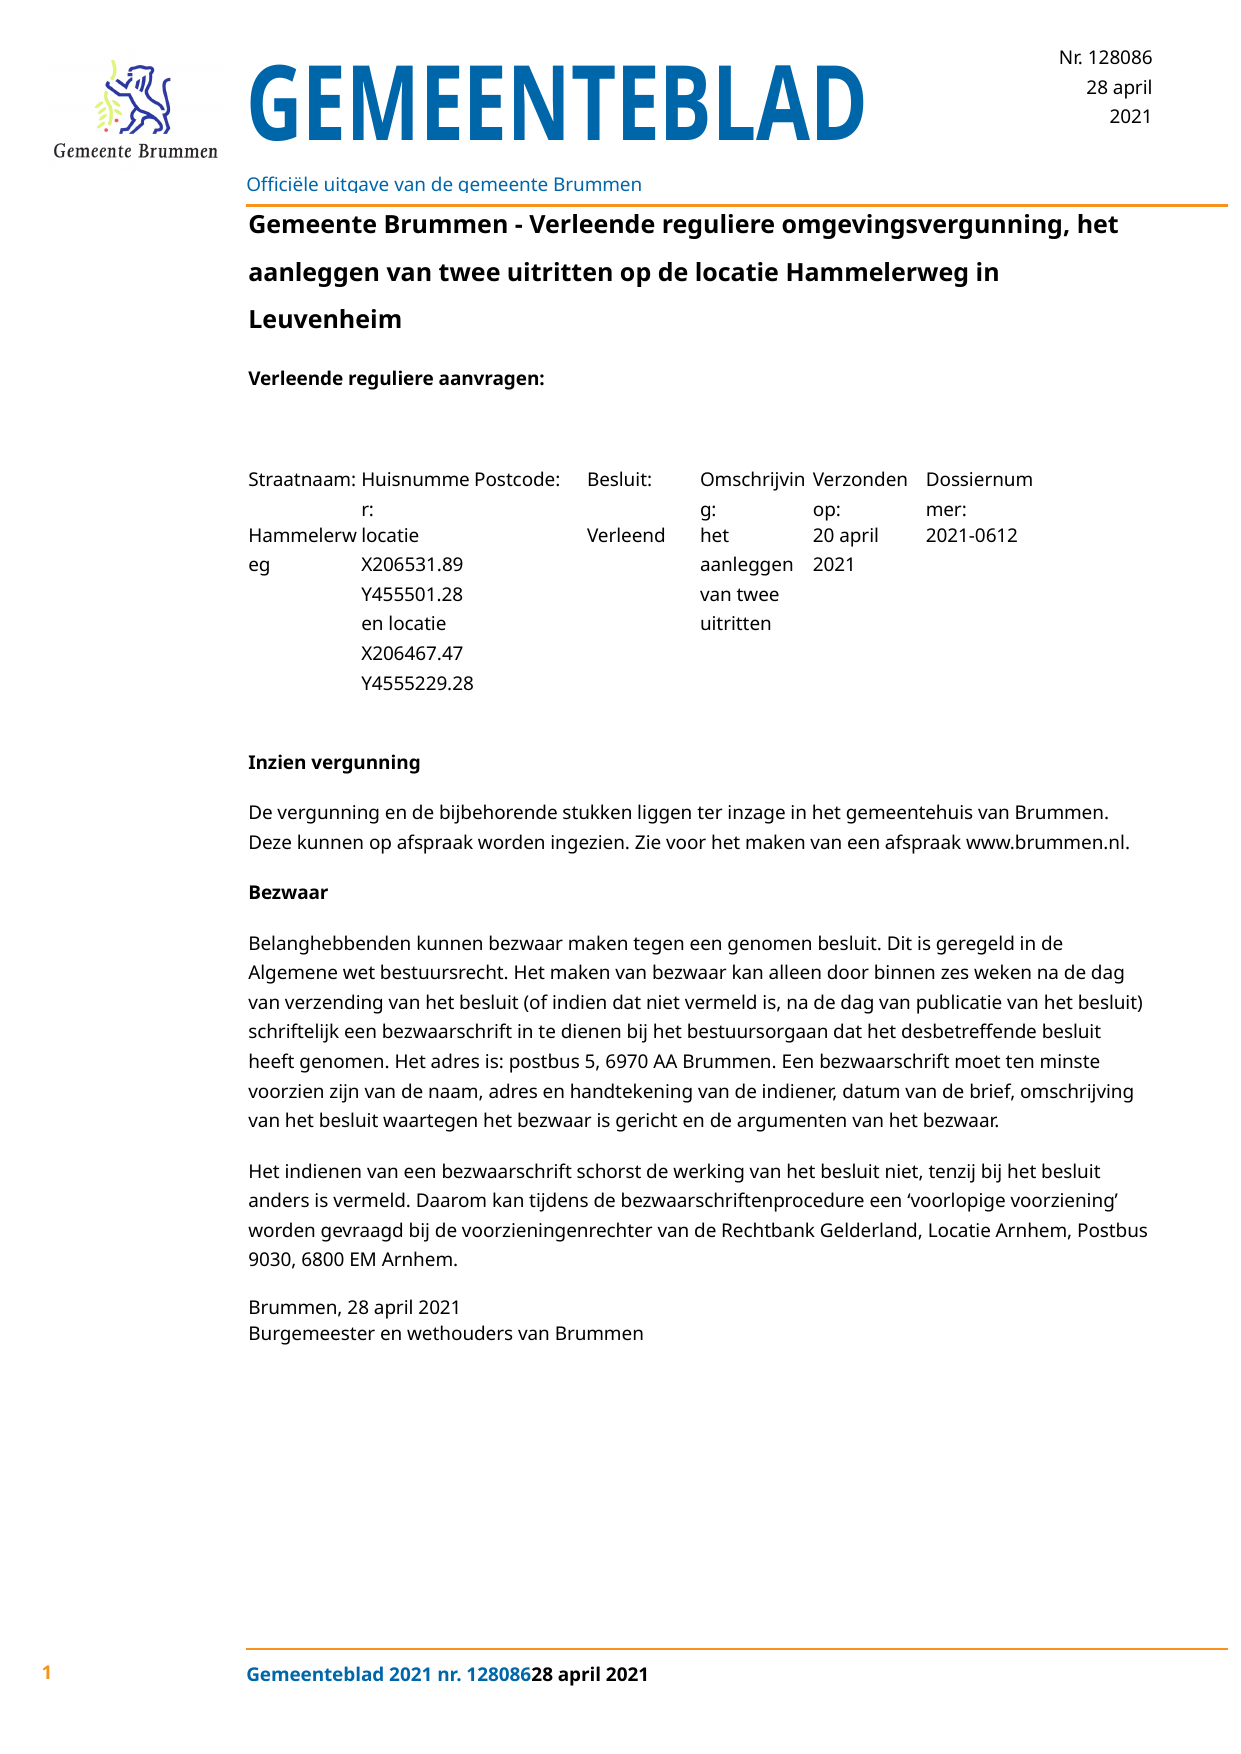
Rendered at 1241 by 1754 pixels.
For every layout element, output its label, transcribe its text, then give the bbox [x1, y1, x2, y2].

table_header Dossiernummer: [926, 466, 1038, 522]
text Brummen, 28 april 2021 [248, 1294, 1152, 1320]
table_header Omschrijving: [700, 466, 813, 522]
text Verleende reguliere aanvragen: [248, 366, 1152, 391]
table_header Verzonden op: [813, 466, 926, 522]
table_cell 2021-0612 [926, 522, 1038, 695]
table_cell 20 april 2021 [813, 522, 926, 695]
text Belanghebbenden kunnen bezwaar maken tegen een genomen besluit. Dit is geregeld in de Algemene wet bestuursrecht. Het maken van bezwaar kan alleen door binnen zes weken na de dag van verzending van het besluit (of indien dat niet vermeld is, na de dag van publicatie van het besluit) schriftelijk een bezwaarschrift in te dienen bij het bestuursorgaan dat het desbetreffende besluit heeft genomen. Het adres is: postbus 5, 6970 AA Brummen. Een bezwaarschrift moet ten minste voorzien zijn van de naam, adres en handtekening van de indiener, datum van de brief, omschrijving van het besluit waartegen het bezwaar is gericht en de argumenten van het bezwaar. [248, 930, 1152, 1133]
table_cell Hammelerweg [248, 522, 361, 695]
text Gemeente Brummen - Verleende reguliere omgevingsvergunning, het aanleggen van twee uitritten op de locatie Hammelerweg in Leuvenheim [248, 207, 1152, 336]
text De vergunning en de bijbehorende stukken liggen ter inzage in het gemeentehuis van Brummen. Deze kunnen op afspraak worden ingezien. Zie voor het maken van een afspraak www.brummen.nl. [248, 799, 1152, 855]
table_cell [1039, 522, 1152, 695]
table_header Straatnaam: [248, 466, 361, 522]
table_header Huisnummer: [361, 466, 474, 522]
table_cell locatie X206531.89 Y455501.28 en locatie X206467.47 Y4555229.28 [361, 522, 474, 695]
text Bezwaar [248, 879, 1152, 905]
table_header Postcode: [474, 466, 587, 522]
table_header [1039, 466, 1152, 522]
table_cell [474, 522, 587, 695]
text Burgemeester en wethouders van Brummen [248, 1320, 1152, 1346]
table_header Besluit: [587, 466, 700, 522]
text Het indienen van een bezwaarschrift schorst de werking van het besluit niet, tenzij bij het besluit anders is vermeld. Daarom kan tijdens de bezwaarschriftenprocedure een ‘voorlopige voorziening’ worden gevraagd bij de voorzieningenrechter van de Rechtbank Gelderland, Locatie Arnhem, Postbus 9030, 6800 EM Arnhem. [248, 1158, 1152, 1272]
text Inzien vergunning [248, 749, 1152, 775]
picture [41, 47, 231, 172]
table_cell het aanleggen van twee uitritten [700, 522, 813, 695]
table_cell Verleend [587, 522, 700, 695]
